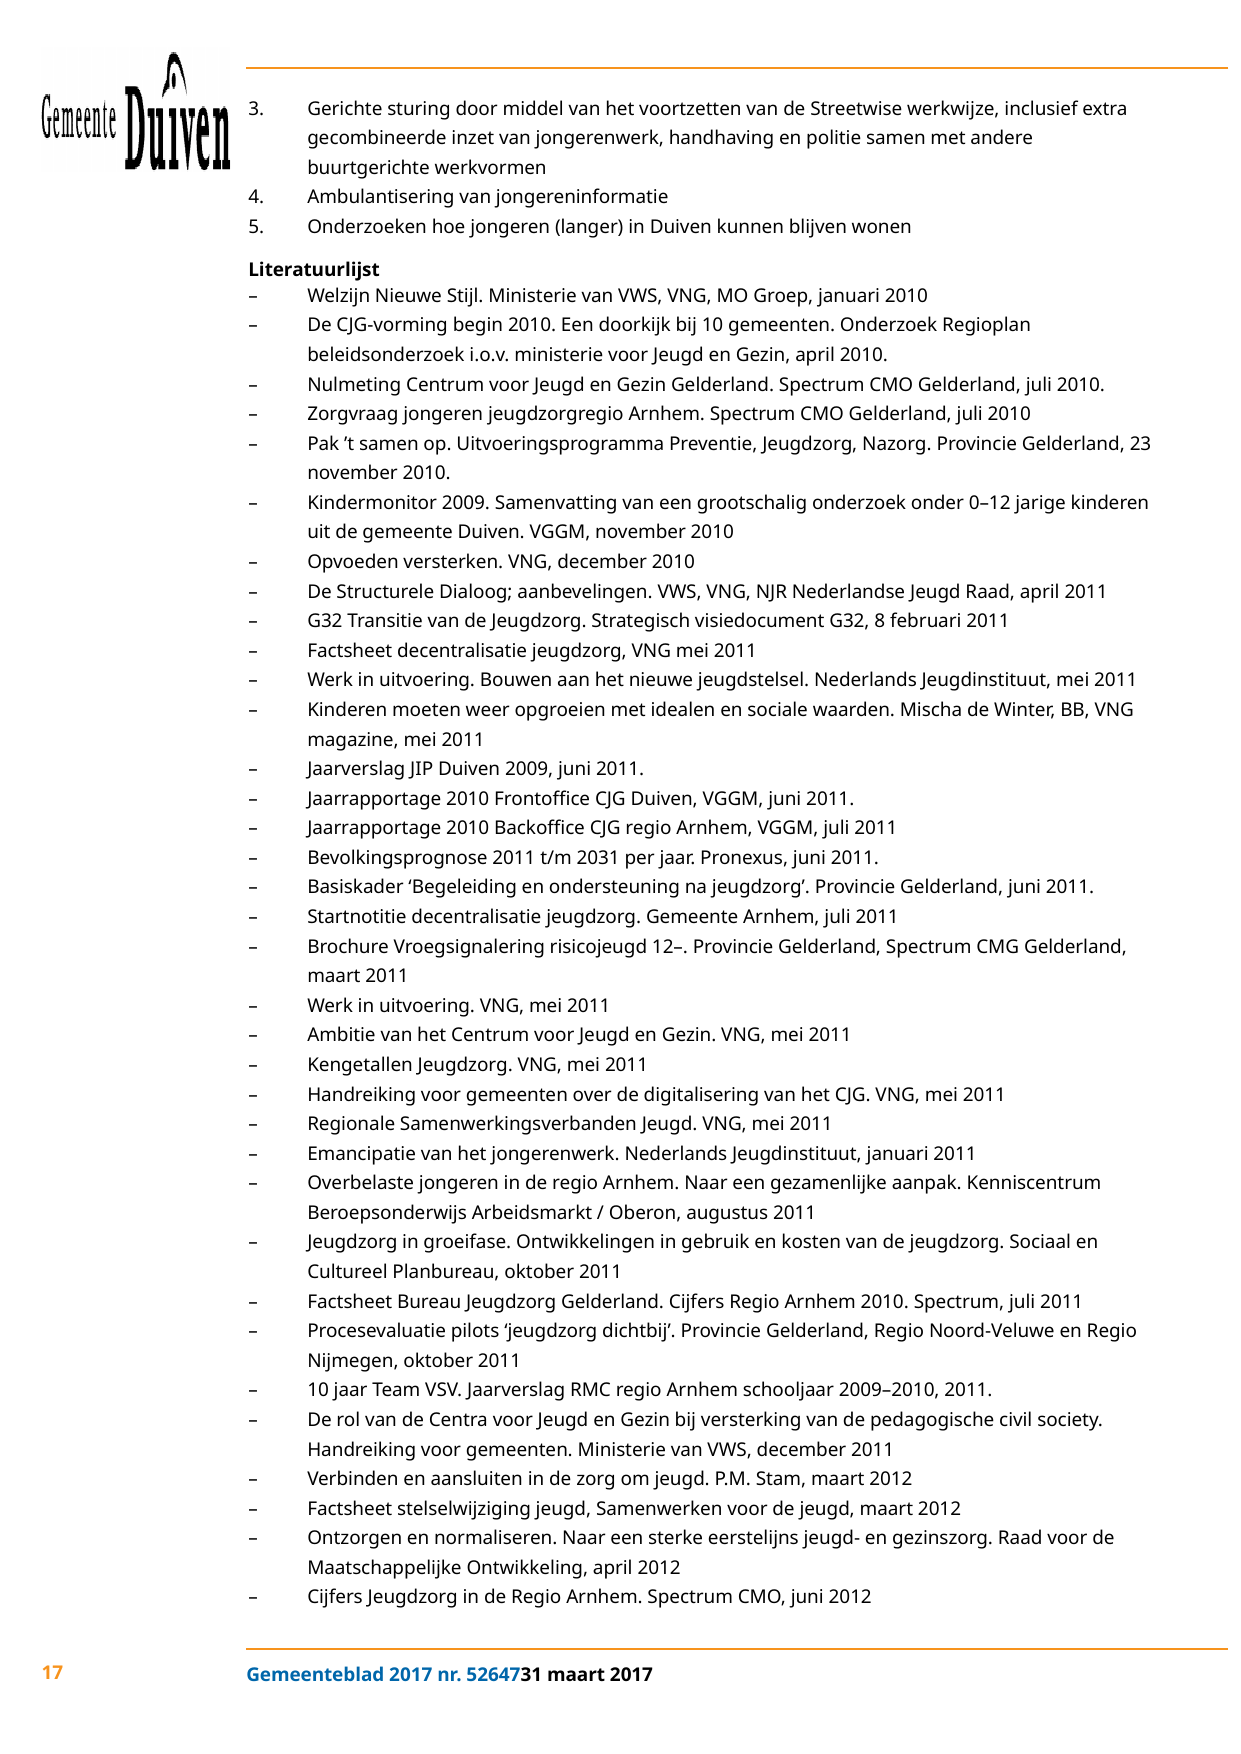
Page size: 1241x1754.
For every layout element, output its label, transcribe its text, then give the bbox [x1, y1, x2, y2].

list Emancipatie van het jongerenwerk. Nederlands Jeugdinstituut, januari 2011 [248, 1140, 1152, 1166]
list Startnotitie decentralisatie jeugdzorg. Gemeente Arnhem, juli 2011 [248, 903, 1152, 929]
list Gerichte sturing door middel van het voortzetten van de Streetwise werkwijze, inclusief extra gecombineerde inzet van jongerenwerk, handhaving en politie samen met andere buurtgerichte werkvormen [248, 95, 1152, 180]
list Bevolkingsprognose 2011 t/m 2031 per jaar. Pronexus, juni 2011. [248, 844, 1152, 870]
list 10 jaar Team VSV. Jaarverslag RMC regio Arnhem schooljaar 2009–2010, 2011. [248, 1377, 1152, 1402]
list Onderzoeken hoe jongeren (langer) in Duiven kunnen blijven wonen [248, 213, 1152, 239]
list Jaarrapportage 2010 Backoffice CJG regio Arnhem, VGGM, juli 2011 [248, 814, 1152, 840]
list Opvoeden versterken. VNG, december 2010 [248, 548, 1152, 574]
list Cijfers Jeugdzorg in de Regio Arnhem. Spectrum CMO, juni 2012 [248, 1584, 1152, 1609]
list Brochure Vroegsignalering risicojeugd 12–. Provincie Gelderland, Spectrum CMG Gelderland, maart 2011 [248, 933, 1152, 988]
picture [41, 47, 231, 172]
list Jaarrapportage 2010 Frontoffice CJG Duiven, VGGM, juni 2011. [248, 785, 1152, 811]
list Factsheet stelselwijziging jeugd, Samenwerken voor de jeugd, maart 2012 [248, 1495, 1152, 1521]
list Nulmeting Centrum voor Jeugd en Gezin Gelderland. Spectrum CMO Gelderland, juli 2010. [248, 371, 1152, 396]
list Factsheet decentralisatie jeugdzorg, VNG mei 2011 [248, 637, 1152, 663]
list Kengetallen Jeugdzorg. VNG, mei 2011 [248, 1051, 1152, 1077]
list Procesevaluatie pilots ‘jeugdzorg dichtbij’. Provincie Gelderland, Regio Noord-Veluwe en Regio Nijmegen, oktober 2011 [248, 1317, 1152, 1373]
list Basiskader ‘Begeleiding en ondersteuning na jeugdzorg’. Provincie Gelderland, juni 2011. [248, 874, 1152, 899]
list Ambulantisering van jongereninformatie [248, 183, 1152, 209]
list Zorgvraag jongeren jeugdzorgregio Arnhem. Spectrum CMO Gelderland, juli 2010 [248, 400, 1152, 426]
list Welzijn Nieuwe Stijl. Ministerie van VWS, VNG, MO Groep, januari 2010 [248, 282, 1152, 308]
list Handreiking voor gemeenten over de digitalisering van het CJG. VNG, mei 2011 [248, 1081, 1152, 1106]
list Kinderen moeten weer opgroeien met idealen en sociale waarden. Mischa de Winter, BB, VNG magazine, mei 2011 [248, 696, 1152, 751]
list Jaarverslag JIP Duiven 2009, juni 2011. [248, 755, 1152, 781]
list Verbinden en aansluiten in de zorg om jeugd. P.M. Stam, maart 2012 [248, 1465, 1152, 1491]
list Kindermonitor 2009. Samenvatting van een grootschalig onderzoek onder 0–12 jarige kinderen uit de gemeente Duiven. VGGM, november 2010 [248, 489, 1152, 544]
list Pak ’t samen op. Uitvoeringsprogramma Preventie, Jeugdzorg, Nazorg. Provincie Gelderland, 23 november 2010. [248, 430, 1152, 485]
list Werk in uitvoering. Bouwen aan het nieuwe jeugdstelsel. Nederlands Jeugdinstituut, mei 2011 [248, 667, 1152, 692]
list Werk in uitvoering. VNG, mei 2011 [248, 992, 1152, 1018]
list De CJG-vorming begin 2010. Een doorkijk bij 10 gemeenten. Onderzoek Regioplan beleidsonderzoek i.o.v. ministerie voor Jeugd en Gezin, april 2010. [248, 312, 1152, 367]
list Ambitie van het Centrum voor Jeugd en Gezin. VNG, mei 2011 [248, 1022, 1152, 1047]
list Jeugdzorg in groeifase. Ontwikkelingen in gebruik en kosten van de jeugdzorg. Sociaal en Cultureel Planbureau, oktober 2011 [248, 1229, 1152, 1284]
list Overbelaste jongeren in de regio Arnhem. Naar een gezamenlijke aanpak. Kenniscentrum Beroepsonderwijs Arbeidsmarkt / Oberon, augustus 2011 [248, 1169, 1152, 1225]
list De Structurele Dialoog; aanbevelingen. VWS, VNG, NJR Nederlandse Jeugd Raad, april 2011 [248, 578, 1152, 603]
list Regionale Samenwerkingsverbanden Jeugd. VNG, mei 2011 [248, 1110, 1152, 1136]
list Ontzorgen en normaliseren. Naar een sterke eerstelijns jeugd- en gezinszorg. Raad voor de Maatschappelijke Ontwikkeling, april 2012 [248, 1524, 1152, 1580]
text Literatuurlijst [248, 256, 1152, 282]
list G32 Transitie van de Jeugdzorg. Strategisch visiedocument G32, 8 februari 2011 [248, 607, 1152, 633]
list De rol van de Centra voor Jeugd en Gezin bij versterking van de pedagogische civil society. Handreiking voor gemeenten. Ministerie van VWS, december 2011 [248, 1406, 1152, 1461]
list Factsheet Bureau Jeugdzorg Gelderland. Cijfers Regio Arnhem 2010. Spectrum, juli 2011 [248, 1288, 1152, 1313]
